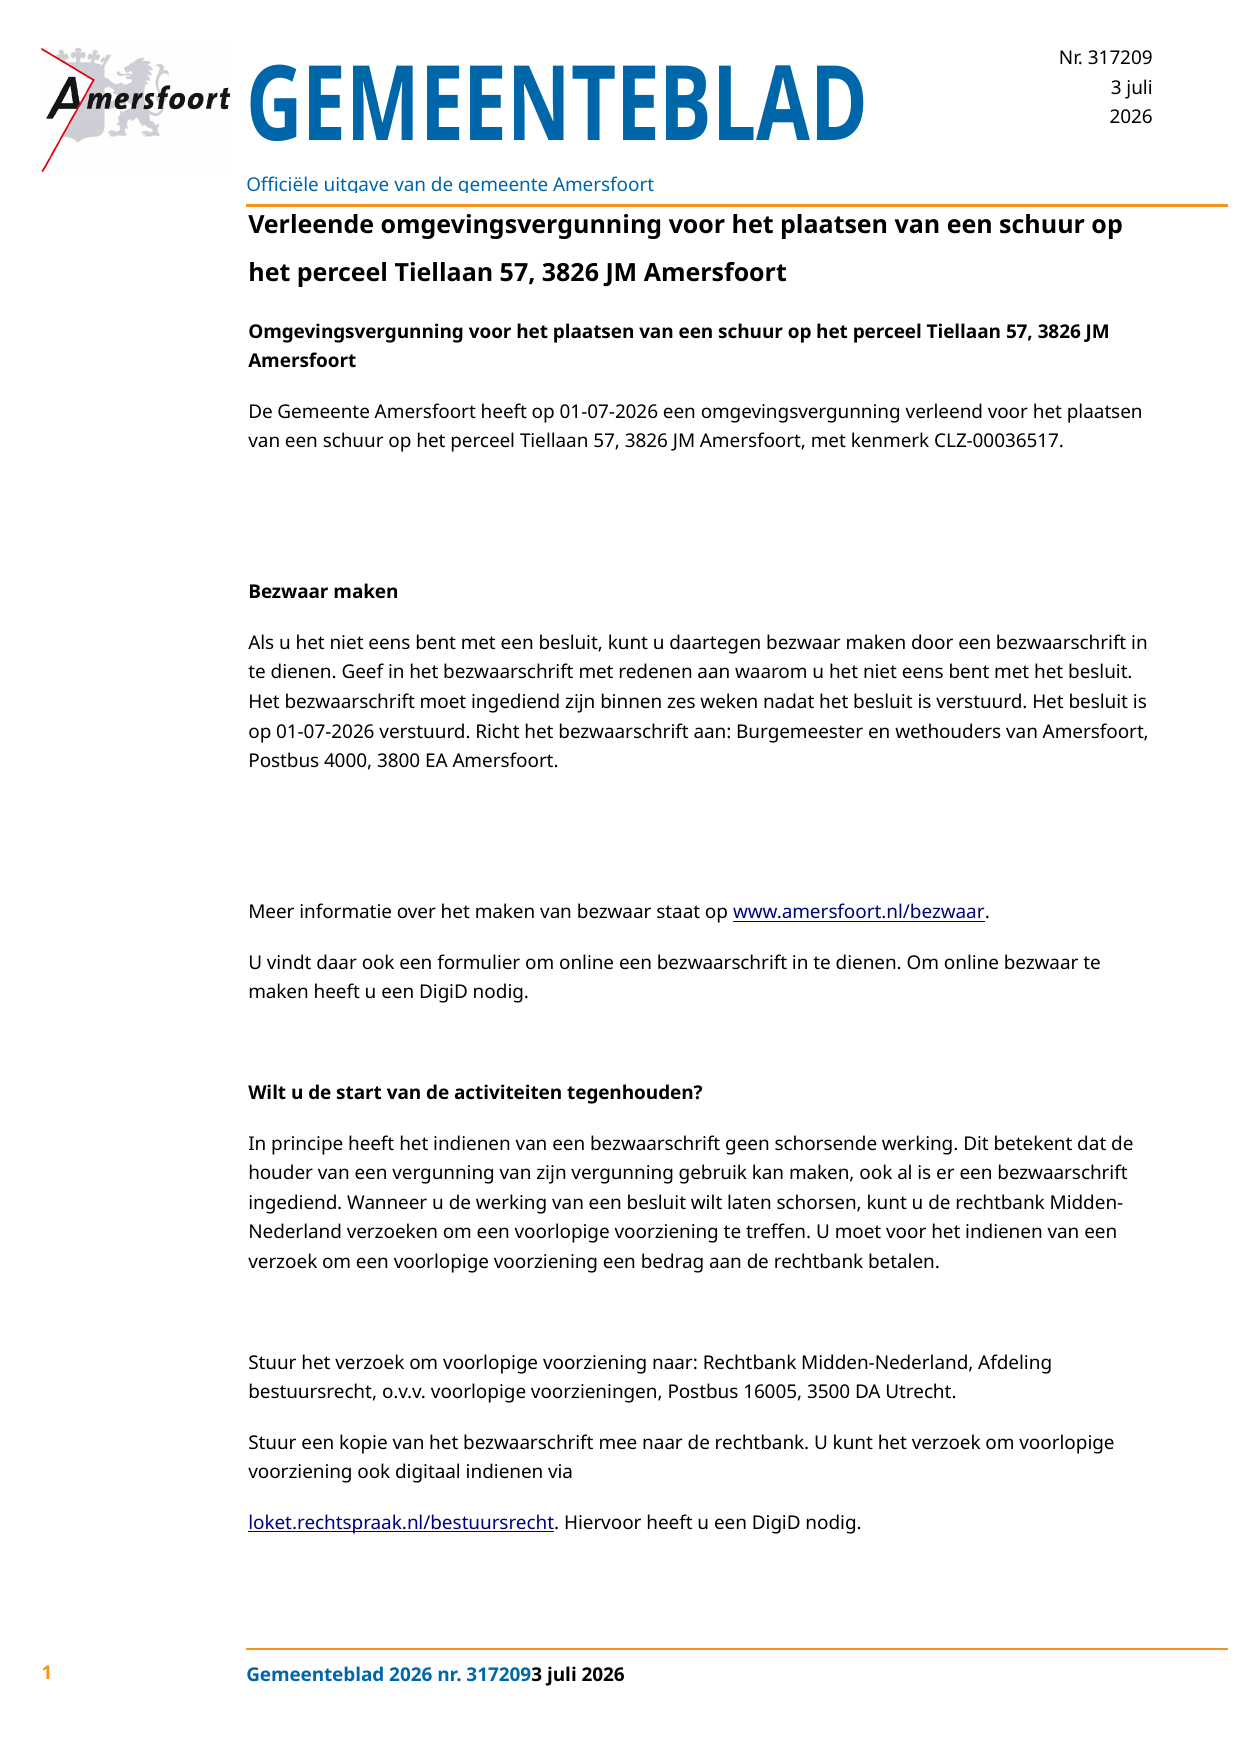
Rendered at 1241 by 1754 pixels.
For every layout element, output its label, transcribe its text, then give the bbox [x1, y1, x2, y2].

text In principe heeft het indienen van een bezwaarschrift geen schorsende werking. Dit betekent dat de houder van een vergunning van zijn vergunning gebruik kan maken, ook al is er een bezwaarschrift ingediend. Wanneer u de werking van een besluit wilt laten schorsen, kunt u de rechtbank Midden-Nederland verzoeken om een voorlopige voorziening te treffen. U moet voor het indienen van een verzoek om een voorlopige voorziening een bedrag aan de rechtbank betalen. [248, 1130, 1152, 1274]
text Bezwaar maken [248, 579, 1152, 604]
text Als u het niet eens bent met een besluit, kunt u daartegen bezwaar maken door een bezwaarschrift in te dienen. Geef in het bezwaarschrift met redenen aan waarom u het niet eens bent met het besluit. Het bezwaarschrift moet ingediend zijn binnen zes weken nadat het besluit is verstuurd. Het besluit is op 01-07-2026 verstuurd. Richt het bezwaarschrift aan: Burgemeester en wethouders van Amersfoort, Postbus 4000, 3800 EA Amersfoort. [248, 629, 1152, 773]
text Stuur een kopie van het bezwaarschrift mee naar de rechtbank. U kunt het verzoek om voorlopige voorziening ook digitaal indienen via [248, 1429, 1152, 1484]
text De Gemeente Amersfoort heeft op 01-07-2026 een omgevingsvergunning verleend voor het plaatsen van een schuur op het perceel Tiellaan 57, 3826 JM Amersfoort, met kenmerk CLZ-00036517. [248, 398, 1152, 453]
text U vindt daar ook een formulier om online een bezwaarschrift in te dienen. Om online bezwaar te maken heeft u een DigiD nodig. [248, 949, 1152, 1004]
text Stuur het verzoek om voorlopige voorziening naar: Rechtbank Midden-Nederland, Afdeling bestuursrecht, o.v.v. voorlopige voorzieningen, Postbus 16005, 3500 DA Utrecht. [248, 1349, 1152, 1404]
text Meer informatie over het maken van bezwaar staat op www.amersfoort.nl/bezwaar. [248, 899, 1152, 924]
picture [41, 47, 231, 172]
text Verleende omgevingsvergunning voor het plaatsen van een schuur op het perceel Tiellaan 57, 3826 JM Amersfoort [248, 207, 1152, 288]
text Omgevingsvergunning voor het plaatsen van een schuur op het perceel Tiellaan 57, 3826 JM Amersfoort [248, 318, 1152, 373]
text Wilt u de start van de activiteiten tegenhouden? [248, 1079, 1152, 1105]
text loket.rechtspraak.nl/bestuursrecht. Hiervoor heeft u een DigiD nodig. [248, 1509, 1152, 1535]
